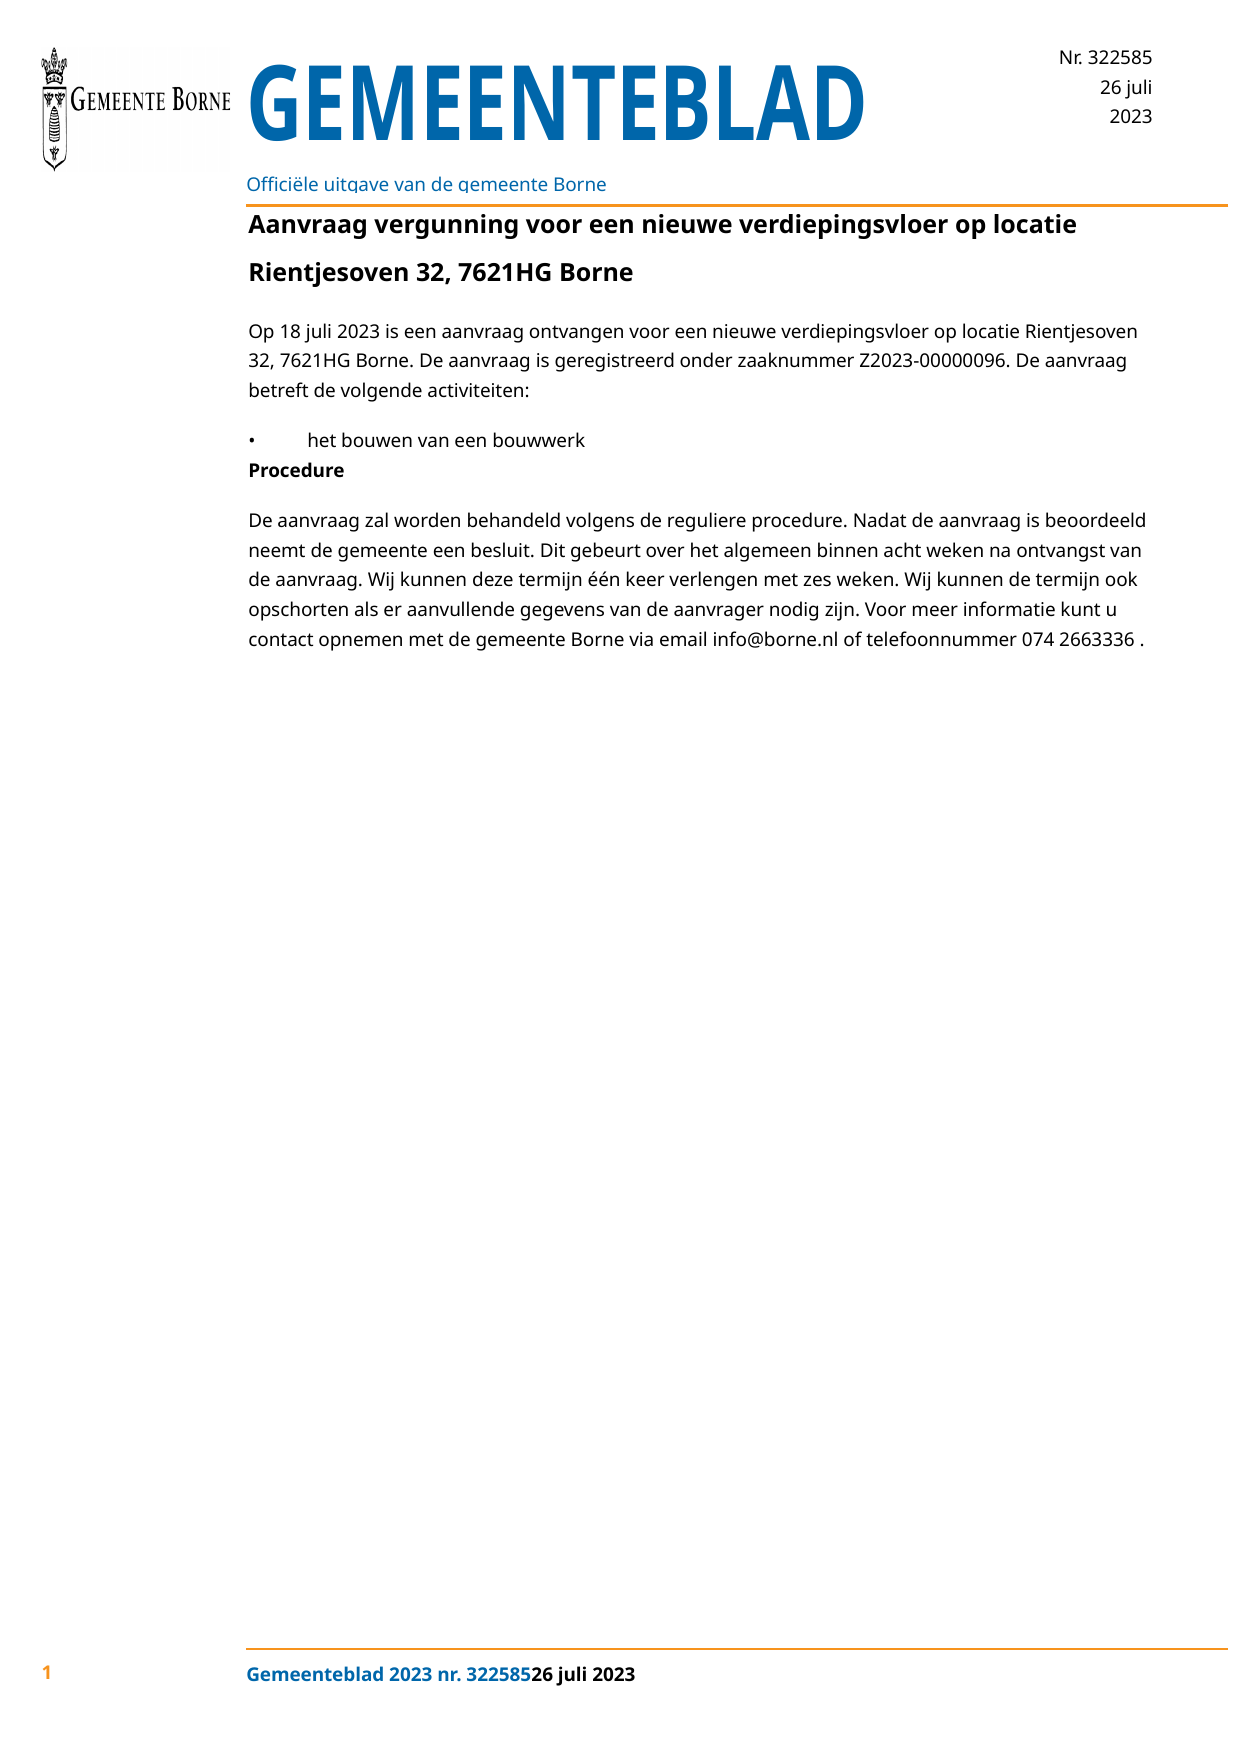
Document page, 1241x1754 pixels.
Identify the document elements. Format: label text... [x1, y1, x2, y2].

text Procedure [248, 457, 1152, 483]
list het bouwen van een bouwwerk [248, 427, 1152, 453]
text Aanvraag vergunning voor een nieuwe verdiepingsvloer op locatie Rientjesoven 32, 7621HG Borne [248, 207, 1152, 288]
text Op 18 juli 2023 is een aanvraag ontvangen voor een nieuwe verdiepingsvloer op locatie Rientjesoven 32, 7621HG Borne. De aanvraag is geregistreerd onder zaaknummer Z2023-00000096. De aanvraag betreft de volgende activiteiten: [248, 318, 1152, 403]
picture [41, 47, 231, 172]
text De aanvraag zal worden behandeld volgens de reguliere procedure. Nadat de aanvraag is beoordeeld neemt de gemeente een besluit. Dit gebeurt over het algemeen binnen acht weken na ontvangst van de aanvraag. Wij kunnen deze termijn één keer verlengen met zes weken. Wij kunnen de termijn ook opschorten als er aanvullende gegevens van de aanvrager nodig zijn. Voor meer informatie kunt u contact opnemen met de gemeente Borne via email info@borne.nl of telefoonnummer 074 2663336 . [248, 507, 1152, 652]
